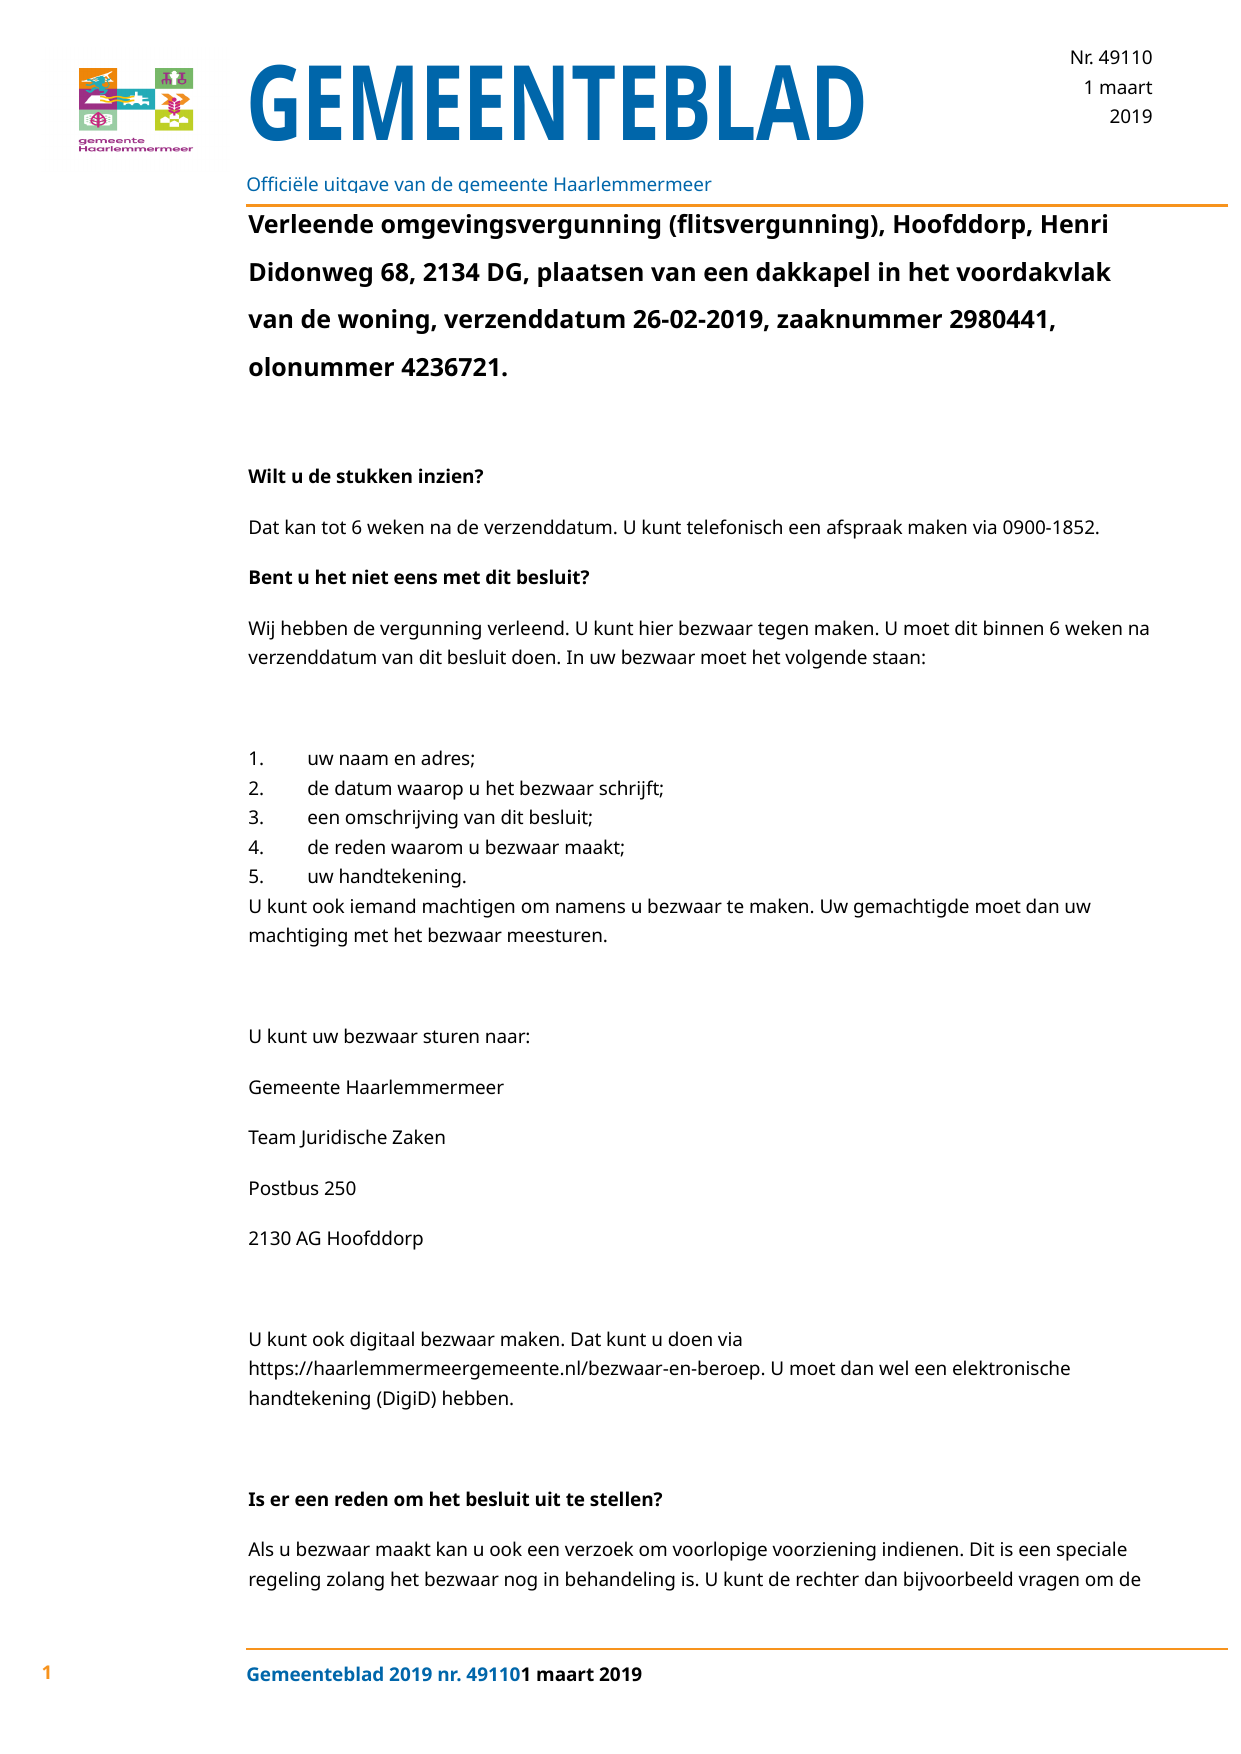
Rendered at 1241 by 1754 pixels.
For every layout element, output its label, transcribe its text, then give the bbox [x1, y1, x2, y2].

list uw naam en adres; [248, 745, 1152, 771]
list de datum waarop u het bezwaar schrijft; [248, 775, 1152, 801]
text Verleende omgevingsvergunning (flitsvergunning), Hoofddorp, Henri Didonweg 68, 2134 DG, plaatsen van een dakkapel in het voordakvlak van de woning, verzenddatum 26-02-2019, zaaknummer 2980441, olonummer 4236721. [248, 207, 1152, 384]
text Is er een reden om het besluit uit te stellen? [248, 1486, 1152, 1512]
list uw handtekening. [248, 863, 1152, 889]
text Als u bezwaar maakt kan u ook een verzoek om voorlopige voorziening indienen. Dit is een speciale regeling zolang het bezwaar nog in behandeling is. U kunt de rechter dan bijvoorbeeld vragen om de [248, 1536, 1152, 1592]
list een omschrijving van dit besluit; [248, 804, 1152, 830]
text Wilt u de stukken inzien? [248, 463, 1152, 489]
text 2130 AG Hoofddorp [248, 1225, 1152, 1251]
text Team Juridische Zaken [248, 1124, 1152, 1150]
list de reden waarom u bezwaar maakt; [248, 834, 1152, 860]
text Dat kan tot 6 weken na de verzenddatum. U kunt telefonisch een afspraak maken via 0900-1852. [248, 514, 1152, 540]
text U kunt uw bezwaar sturen naar: [248, 1023, 1152, 1049]
text U kunt ook digitaal bezwaar maken. Dat kunt u doen via https://haarlemmermeergemeente.nl/bezwaar-en-beroep. U moet dan wel een elektronische handtekening (DigiD) hebben. [248, 1326, 1152, 1411]
text Bent u het niet eens met dit besluit? [248, 564, 1152, 590]
text Gemeente Haarlemmermeer [248, 1074, 1152, 1100]
text U kunt ook iemand machtigen om namens u bezwaar te maken. Uw gemachtigde moet dan uw machtiging met het bezwaar meesturen. [248, 893, 1152, 948]
text Wij hebben de vergunning verleend. U kunt hier bezwaar tegen maken. U moet dit binnen 6 weken na verzenddatum van dit besluit doen. In uw bezwaar moet het volgende staan: [248, 615, 1152, 670]
picture [41, 47, 231, 172]
text Postbus 250 [248, 1175, 1152, 1201]
